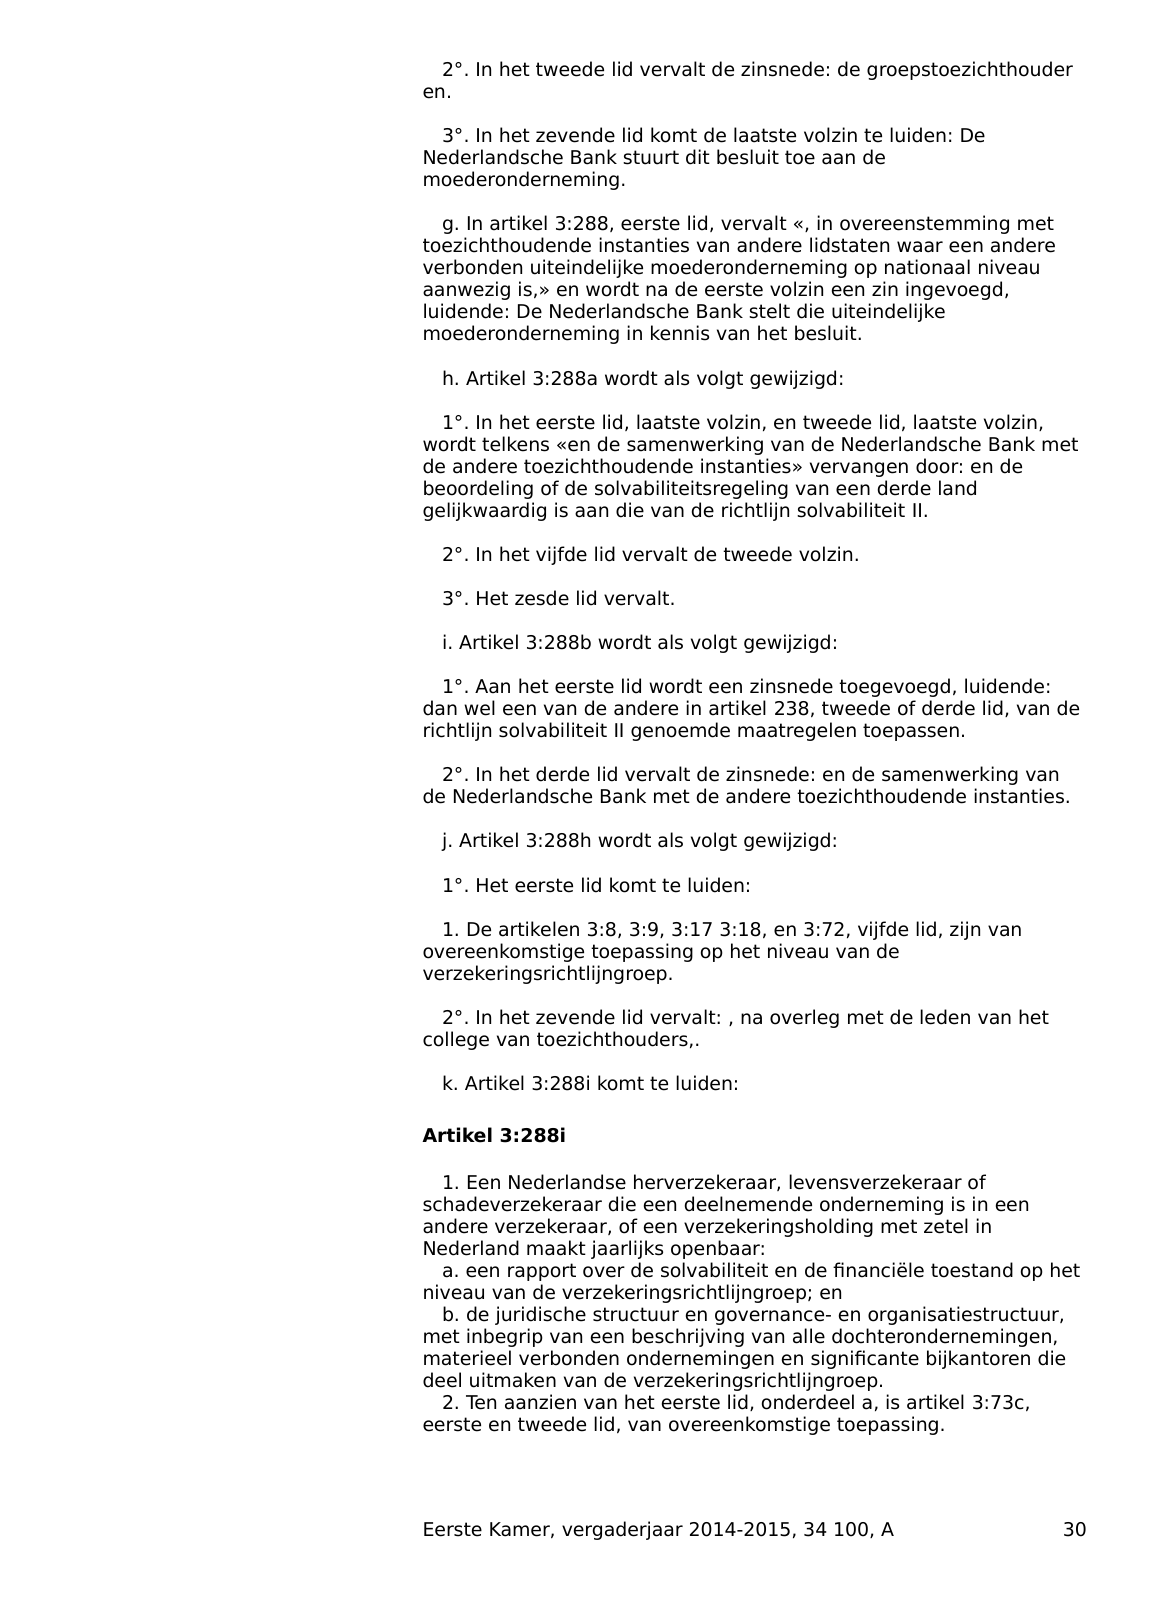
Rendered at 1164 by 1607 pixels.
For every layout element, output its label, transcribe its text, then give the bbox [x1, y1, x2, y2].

subtitle Artikel 3:288i [422, 1125, 1087, 1147]
text 3°. Het zesde lid vervalt. [422, 588, 1087, 610]
text h. Artikel 3:288a wordt als volgt gewijzigd: [422, 367, 1087, 389]
text 2°. In het derde lid vervalt de zinsnede: en de samenwerking van de Nederlandsche Bank met de andere toezichthoudende instanties. [422, 764, 1087, 808]
text 1. Een Nederlandse herverzekeraar, levensverzekeraar of schadeverzekeraar die een deelnemende onderneming is in een andere verzekeraar, of een verzekeringsholding met zetel in Nederland maakt jaarlijks openbaar: [422, 1172, 1087, 1260]
text 3°. In het zevende lid komt de laatste volzin te luiden: De Nederlandsche Bank stuurt dit besluit toe aan de moederonderneming. [422, 125, 1087, 191]
text b. de juridische structuur en governance- en organisatiestructuur, met inbegrip van een beschrijving van alle dochterondernemingen, materieel verbonden ondernemingen en significante bijkantoren die deel uitmaken van de verzekeringsrichtlijngroep. [422, 1304, 1087, 1392]
text 2°. In het tweede lid vervalt de zinsnede: de groepstoezichthouder en. [422, 59, 1087, 103]
text k. Artikel 3:288i komt te luiden: [422, 1073, 1087, 1095]
text 1°. Aan het eerste lid wordt een zinsnede toegevoegd, luidende: dan wel een van de andere in artikel 238, tweede of derde lid, van de richtlijn solvabiliteit II genoemde maatregelen toepassen. [422, 676, 1087, 742]
text g. In artikel 3:288, eerste lid, vervalt «, in overeenstemming met toezichthoudende instanties van andere lidstaten waar een andere verbonden uiteindelijke moederonderneming op nationaal niveau aanwezig is,» en wordt na de eerste volzin een zin ingevoegd, luidende: De Nederlandsche Bank stelt die uiteindelijke moederonderneming in kennis van het besluit. [422, 213, 1087, 345]
text 1. De artikelen 3:8, 3:9, 3:17 3:18, en 3:72, vijfde lid, zijn van overeenkomstige toepassing op het niveau van de verzekeringsrichtlijngroep. [422, 919, 1087, 985]
text 1°. Het eerste lid komt te luiden: [422, 874, 1087, 897]
text 1°. In het eerste lid, laatste volzin, en tweede lid, laatste volzin, wordt telkens «en de samenwerking van de Nederlandsche Bank met de andere toezichthoudende instanties» vervangen door: en de beoordeling of de solvabiliteitsregeling van een derde land gelijkwaardig is aan die van de richtlijn solvabiliteit II. [422, 412, 1087, 521]
text 2°. In het zevende lid vervalt: , na overleg met de leden van het college van toezichthouders,. [422, 1007, 1087, 1051]
text 2. Ten aanzien van het eerste lid, onderdeel a, is artikel 3:73c, eerste en tweede lid, van overeenkomstige toepassing. [422, 1392, 1087, 1436]
text 2°. In het vijfde lid vervalt de tweede volzin. [422, 544, 1087, 566]
text a. een rapport over de solvabiliteit en de financiële toestand op het niveau van de verzekeringsrichtlijngroep; en [422, 1260, 1087, 1304]
text j. Artikel 3:288h wordt als volgt gewijzigd: [422, 830, 1087, 852]
text i. Artikel 3:288b wordt als volgt gewijzigd: [422, 632, 1087, 654]
